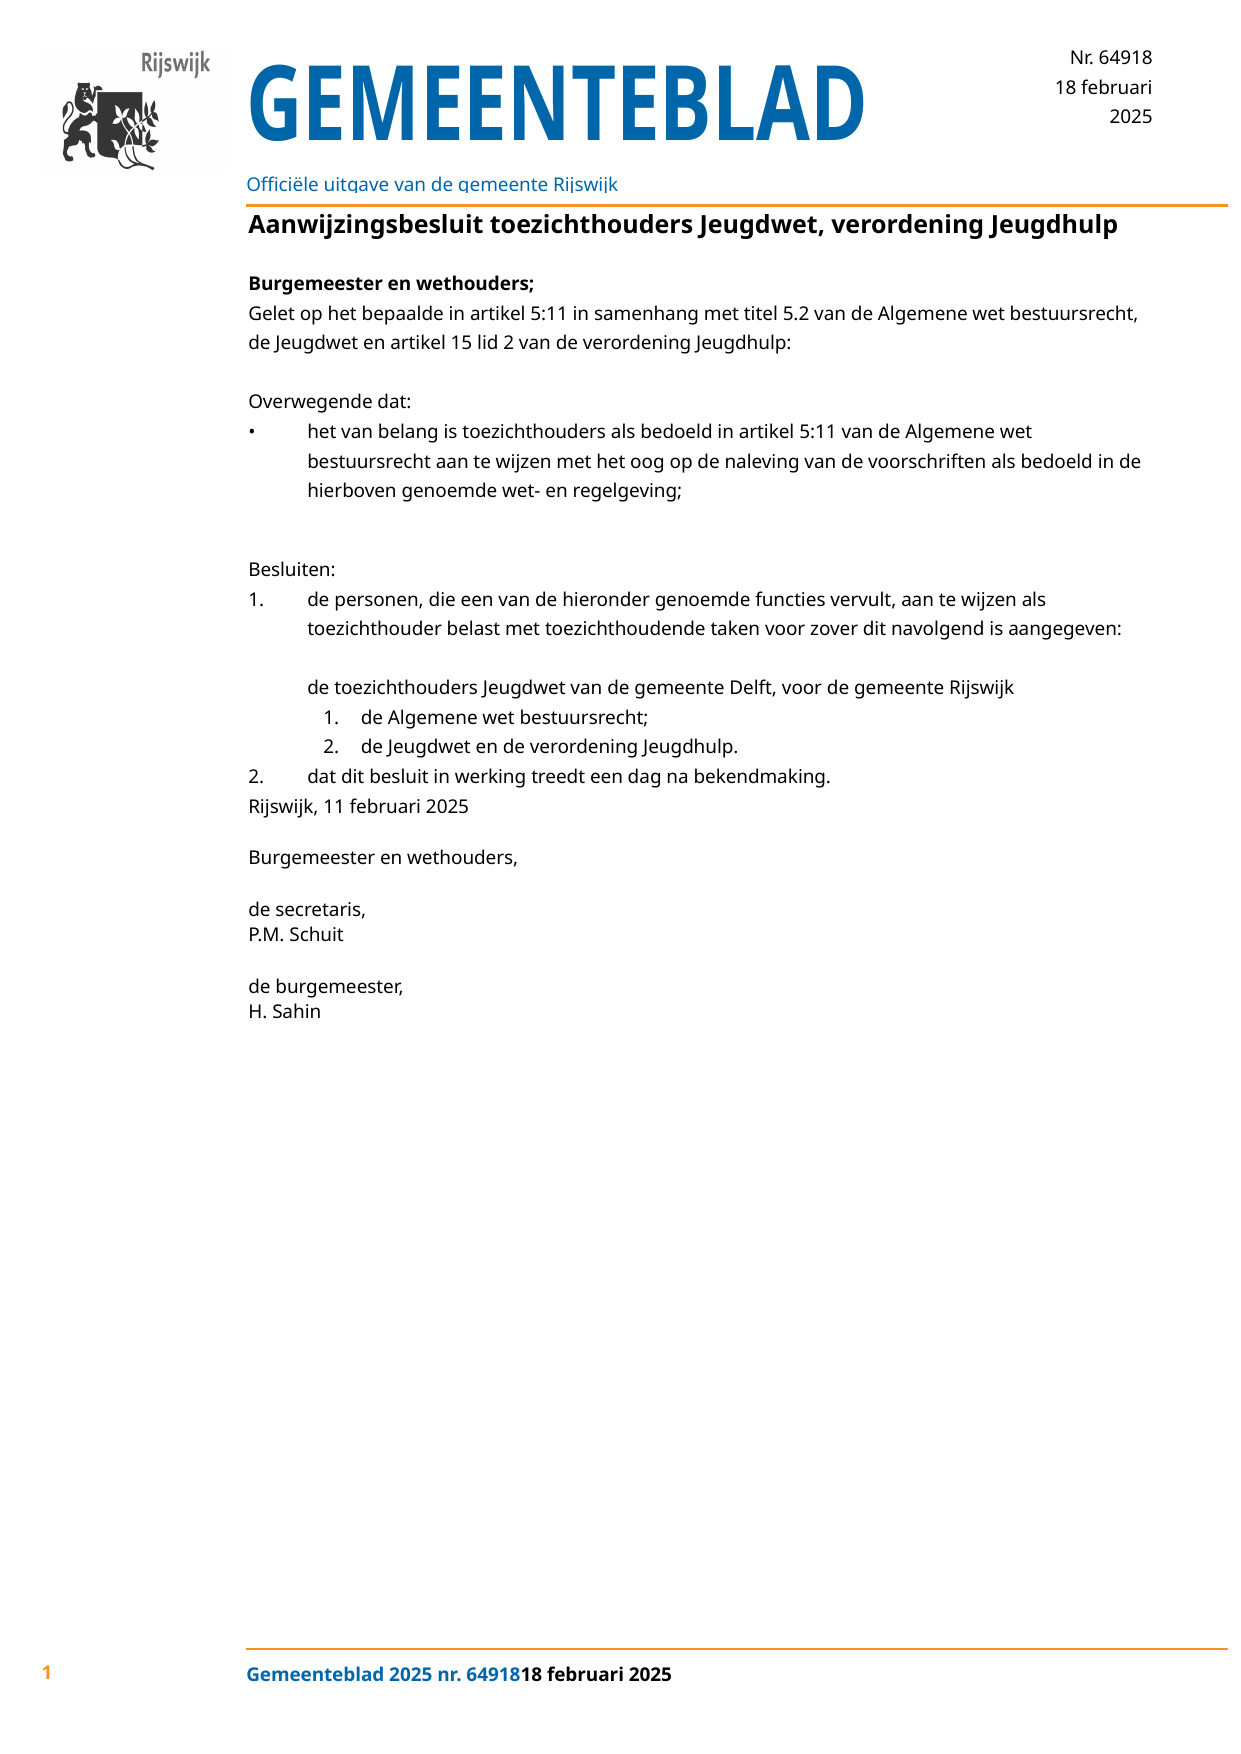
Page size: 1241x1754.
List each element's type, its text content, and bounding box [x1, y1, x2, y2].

text de burgemeester, [248, 973, 1152, 999]
picture [41, 47, 231, 172]
text P.M. Schuit [248, 922, 1152, 947]
text Burgemeester en wethouders, [248, 844, 1152, 870]
list de Algemene wet bestuursrecht; [323, 704, 1152, 730]
text Rijswijk, 11 februari 2025 [248, 793, 1152, 819]
list de Jeugdwet en de verordening Jeugdhulp. [323, 734, 1152, 759]
text Gelet op het bepaalde in artikel 5:11 in samenhang met titel 5.2 van de Algemene wet bestuursrecht, de Jeugdwet en artikel 15 lid 2 van de verordening Jeugdhulp: [248, 300, 1152, 355]
text Overwegende dat: [248, 389, 1152, 414]
list de toezichthouders Jeugdwet van de gemeente Delft, voor de gemeente Rijswijk [248, 674, 1152, 700]
text Burgemeester en wethouders; [248, 270, 1152, 296]
list dat dit besluit in werking treedt een dag na bekendmaking. [248, 763, 1152, 789]
text H. Sahin [248, 999, 1152, 1024]
list het van belang is toezichthouders als bedoeld in artikel 5:11 van de Algemene wet bestuursrecht aan te wijzen met het oog op de naleving van de voorschriften als bedoeld in de hierboven genoemde wet- en regelgeving; [248, 418, 1152, 503]
list de personen, die een van de hieronder genoemde functies vervult, aan te wijzen als toezichthouder belast met toezichthoudende taken voor zover dit navolgend is aangegeven: [248, 586, 1152, 641]
text Aanwijzingsbesluit toezichthouders Jeugdwet, verordening Jeugdhulp [248, 207, 1152, 241]
text Besluiten: [248, 556, 1152, 582]
text de secretaris, [248, 896, 1152, 922]
